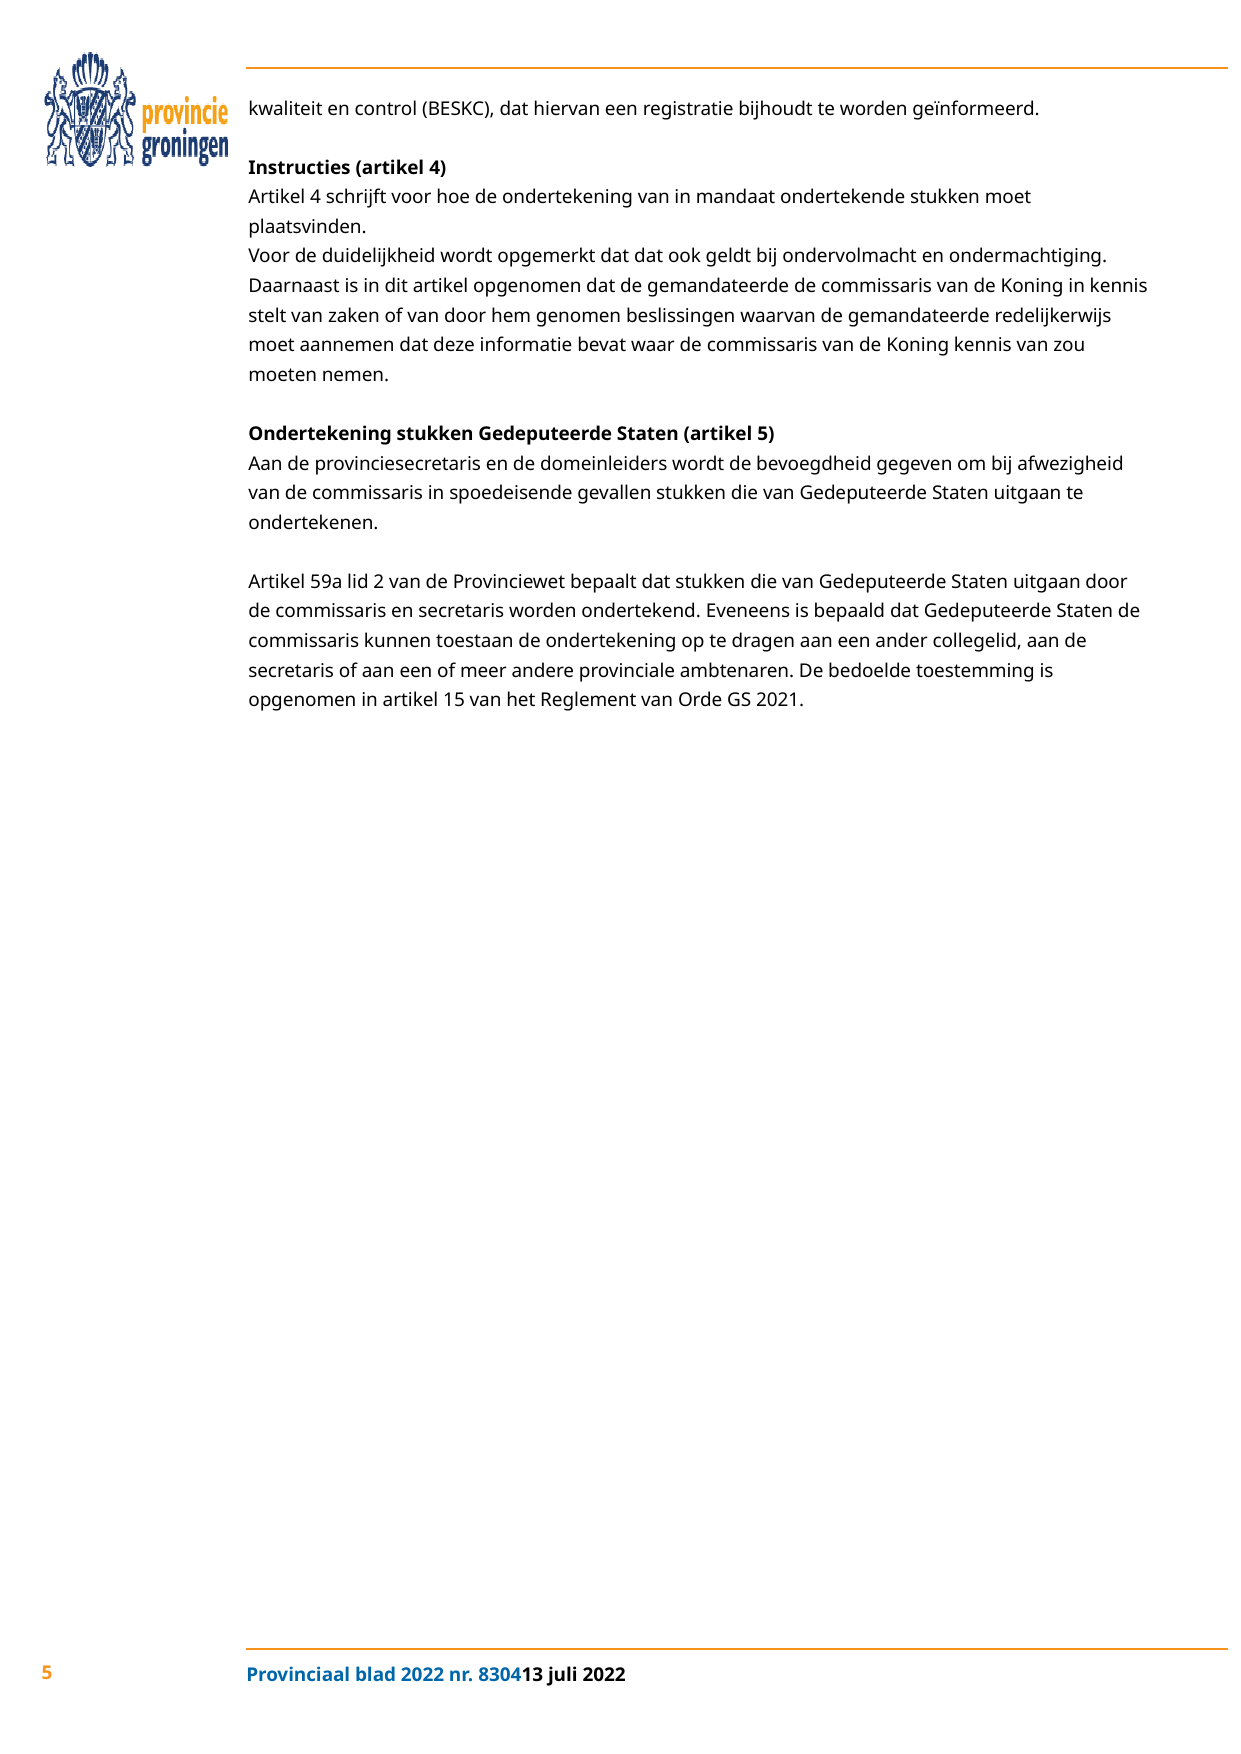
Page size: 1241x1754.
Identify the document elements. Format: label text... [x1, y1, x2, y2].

text Instructies (artikel 4) [248, 154, 1152, 180]
text kwaliteit en control (BESKC), dat hiervan een registratie bijhoudt te worden geïnformeerd. [248, 95, 1152, 121]
text Voor de duidelijkheid wordt opgemerkt dat dat ook geldt bij ondervolmacht en ondermachtiging. [248, 243, 1152, 268]
text Aan de provinciesecretaris en de domeinleiders wordt de bevoegdheid gegeven om bij afwezigheid van de commissaris in spoedeisende gevallen stukken die van Gedeputeerde Staten uitgaan te ondertekenen. [248, 450, 1152, 535]
text Artikel 4 schrijft voor hoe de ondertekening van in mandaat ondertekende stukken moet plaatsvinden. [248, 183, 1152, 239]
text Ondertekening stukken Gedeputeerde Staten (artikel 5) [248, 420, 1152, 446]
text Artikel 59a lid 2 van de Provinciewet bepaalt dat stukken die van Gedeputeerde Staten uitgaan door de commissaris en secretaris worden ondertekend. Eveneens is bepaald dat Gedeputeerde Staten de commissaris kunnen toestaan de ondertekening op te dragen aan een ander collegelid, aan de secretaris of aan een of meer andere provinciale ambtenaren. De bedoelde toestemming is opgenomen in artikel 15 van het Reglement van Orde GS 2021. [248, 568, 1152, 712]
picture [41, 47, 231, 172]
text Daarnaast is in dit artikel opgenomen dat de gemandateerde de commissaris van de Koning in kennis stelt van zaken of van door hem genomen beslissingen waarvan de gemandateerde redelijkerwijs moet aannemen dat deze informatie bevat waar de commissaris van de Koning kennis van zou moeten nemen. [248, 272, 1152, 387]
